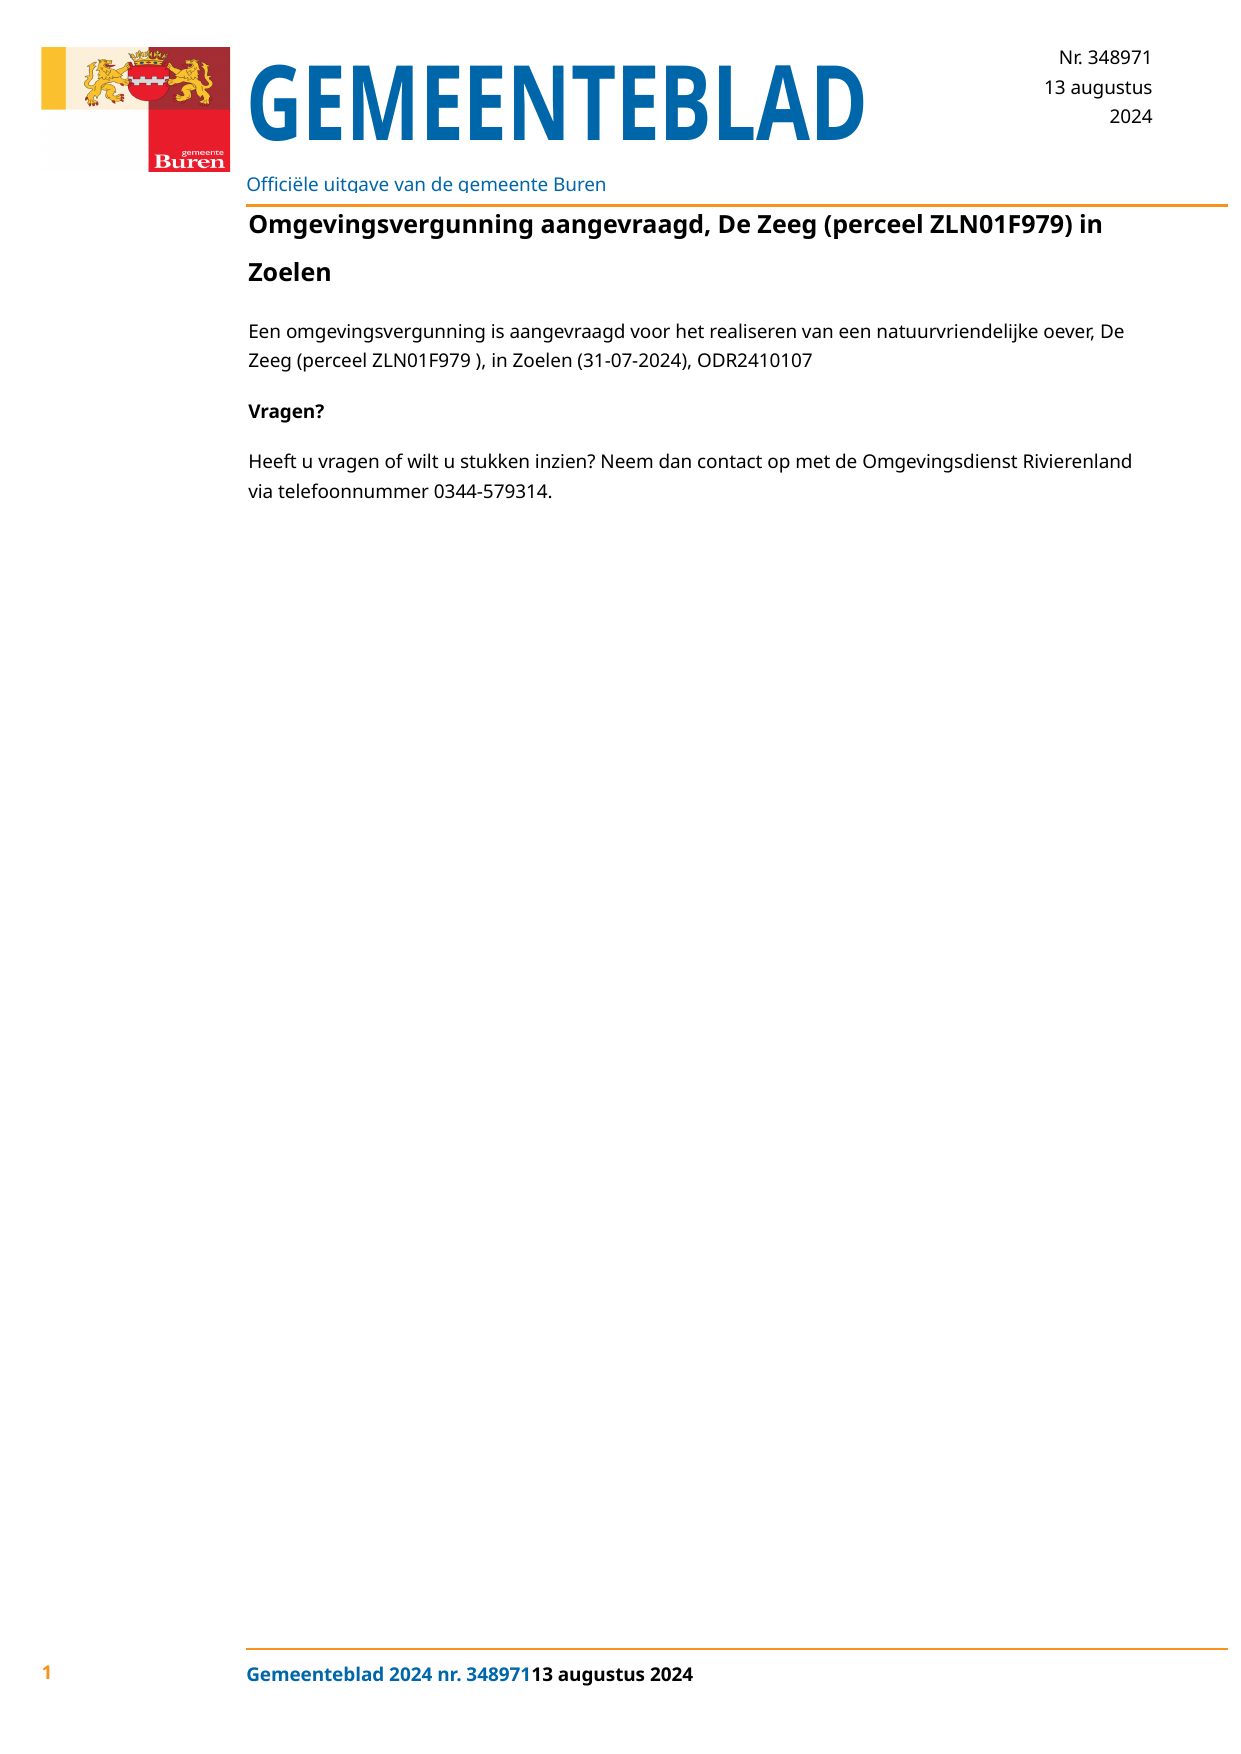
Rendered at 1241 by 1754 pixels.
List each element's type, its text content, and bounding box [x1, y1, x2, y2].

text Heeft u vragen of wilt u stukken inzien? Neem dan contact op met de Omgevingsdienst Rivierenland via telefoonnummer 0344-579314. [248, 448, 1152, 504]
text Omgevingsvergunning aangevraagd, De Zeeg (perceel ZLN01F979) in Zoelen [248, 207, 1152, 288]
text Een omgevingsvergunning is aangevraagd voor het realiseren van een natuurvriendelijke oever, De Zeeg (perceel ZLN01F979 ), in Zoelen (31-07-2024), ODR2410107 [248, 318, 1152, 373]
picture [41, 47, 231, 172]
text Vragen? [248, 398, 1152, 424]
